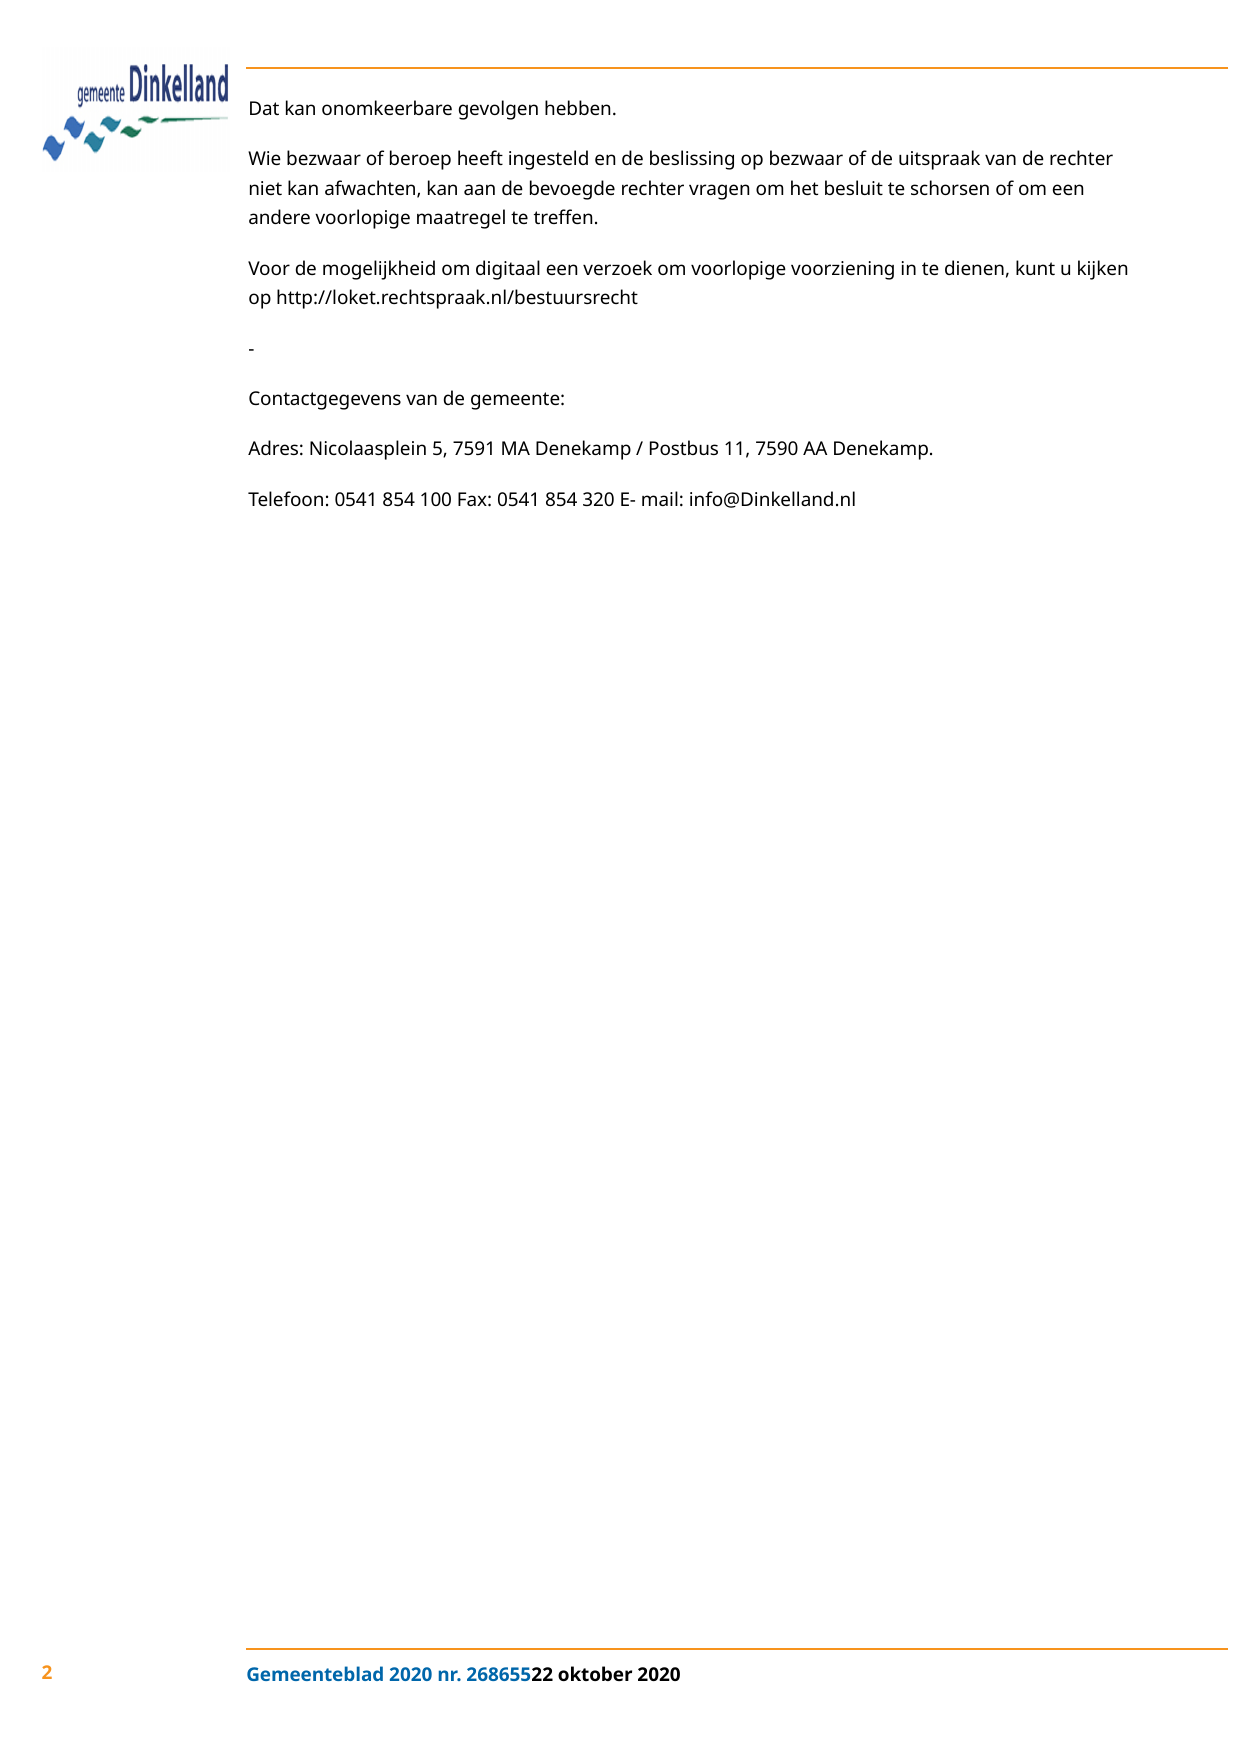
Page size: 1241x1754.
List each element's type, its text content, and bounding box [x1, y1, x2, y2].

picture [41, 47, 231, 172]
text Dat kan onomkeerbare gevolgen hebben. [248, 95, 1152, 121]
text Telefoon: 0541 854 100 Fax: 0541 854 320 E- mail: info@Dinkelland.nl [248, 486, 1152, 512]
text Adres: Nicolaasplein 5, 7591 MA Denekamp / Postbus 11, 7590 AA Denekamp. [248, 436, 1152, 461]
text Wie bezwaar of beroep heeft ingesteld en de beslissing op bezwaar of de uitspraak van de rechter niet kan afwachten, kan aan de bevoegde rechter vragen om het besluit te schorsen of om een andere voorlopige maatregel te treffen. [248, 145, 1152, 230]
text - [248, 335, 1152, 361]
text Voor de mogelijkheid om digitaal een verzoek om voorlopige voorziening in te dienen, kunt u kijken op http://loket.rechtspraak.nl/bestuursrecht [248, 255, 1152, 310]
text Contactgegevens van de gemeente: [248, 385, 1152, 411]
